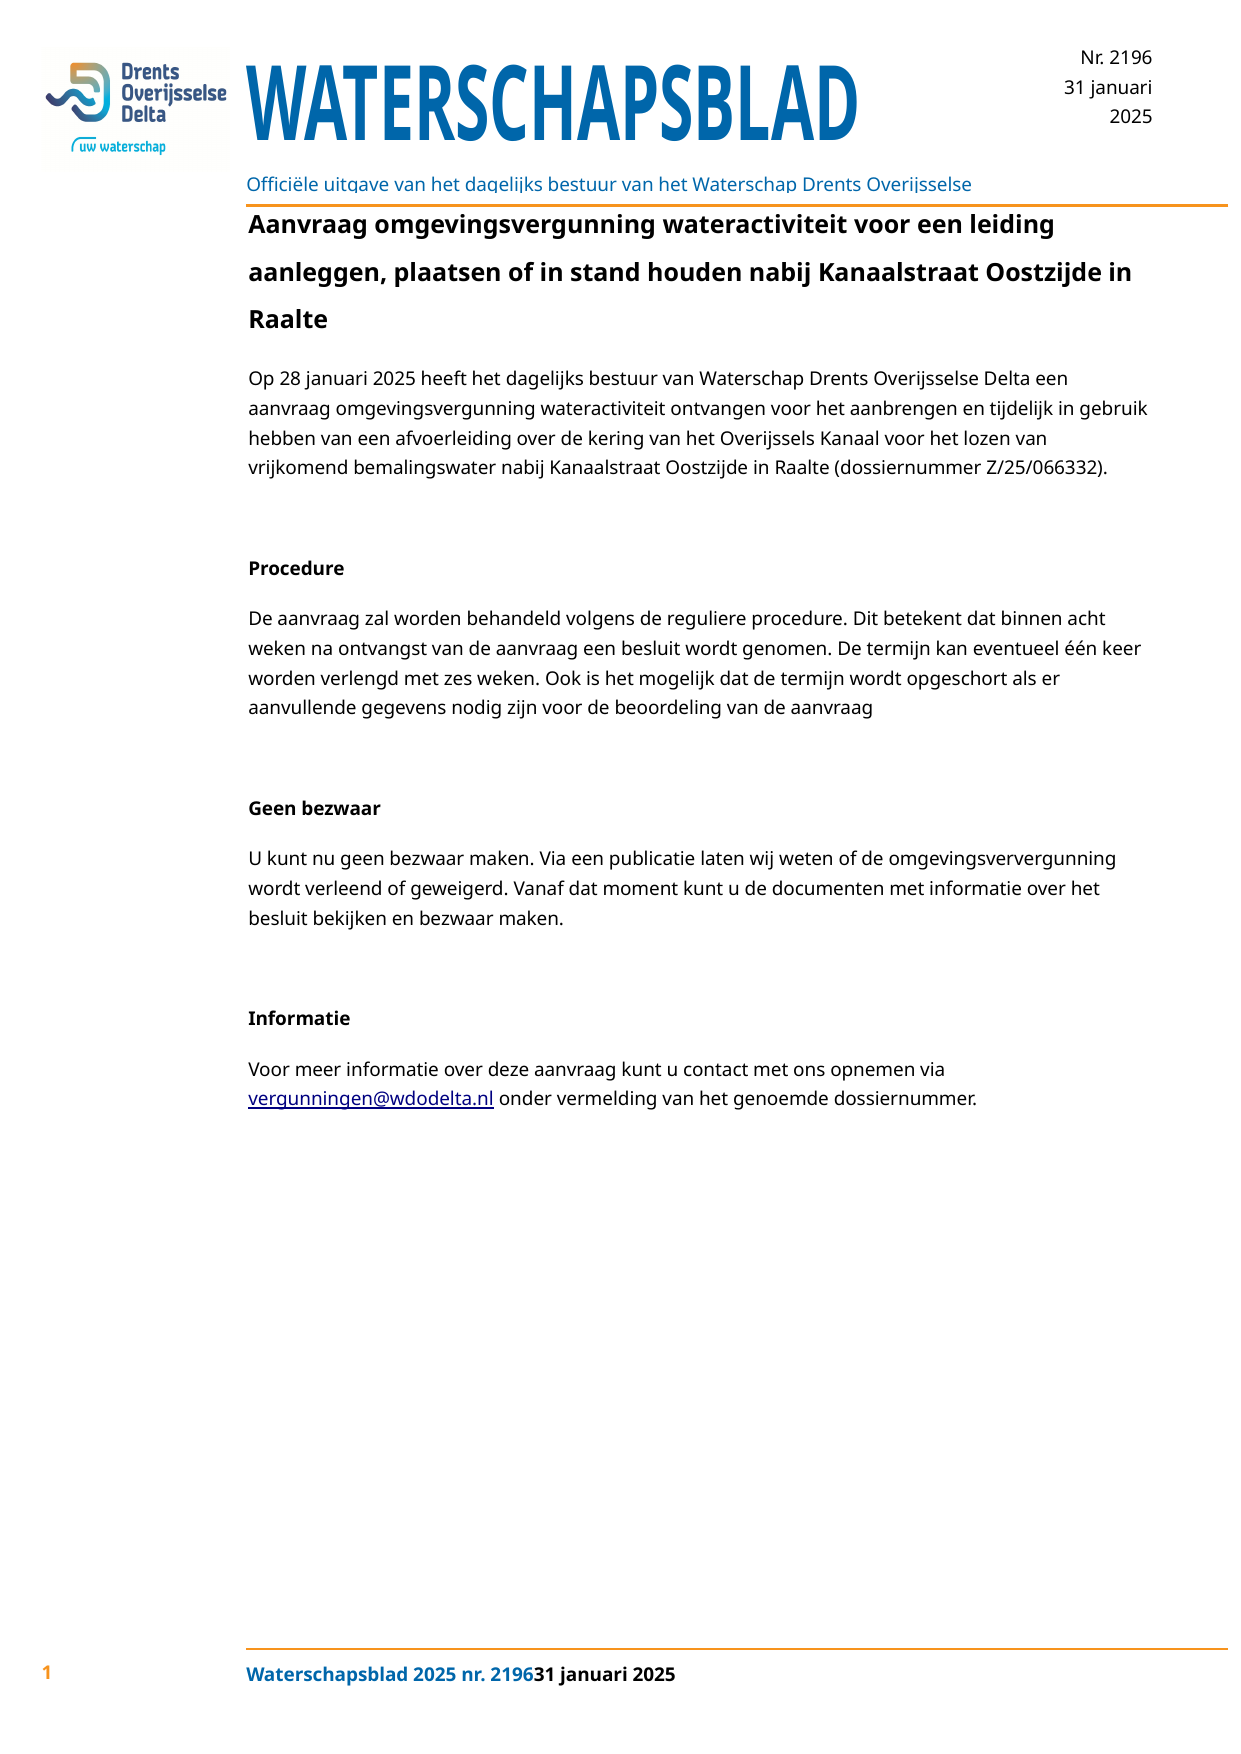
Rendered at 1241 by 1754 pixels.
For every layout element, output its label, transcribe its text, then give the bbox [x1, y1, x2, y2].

text De aanvraag zal worden behandeld volgens de reguliere procedure. Dit betekent dat binnen acht weken na ontvangst van de aanvraag een besluit wordt genomen. De termijn kan eventueel één keer worden verlengd met zes weken. Ook is het mogelijk dat de termijn wordt opgeschort als er aanvullende gegevens nodig zijn voor de beoordeling van de aanvraag [248, 606, 1152, 720]
text Op 28 januari 2025 heeft het dagelijks bestuur van Waterschap Drents Overijsselse Delta een aanvraag omgevingsvergunning wateractiviteit ontvangen voor het aanbrengen en tijdelijk in gebruik hebben van een afvoerleiding over de kering van het Overijssels Kanaal voor het lozen van vrijkomend bemalingswater nabij Kanaalstraat Oostzijde in Raalte (dossiernummer Z/25/066332). [248, 366, 1152, 480]
text Procedure [248, 555, 1152, 581]
text Informatie [248, 1006, 1152, 1031]
picture [41, 47, 231, 172]
text Geen bezwaar [248, 795, 1152, 821]
text Voor meer informatie over deze aanvraag kunt u contact met ons opnemen via vergunningen@wdodelta.nl onder vermelding van het genoemde dossiernummer. [248, 1056, 1152, 1111]
text Aanvraag omgevingsvergunning wateractiviteit voor een leiding aanleggen, plaatsen of in stand houden nabij Kanaalstraat Oostzijde in Raalte [248, 207, 1152, 336]
text U kunt nu geen bezwaar maken. Via een publicatie laten wij weten of de omgevingsververgunning wordt verleend of geweigerd. Vanaf dat moment kunt u de documenten met informatie over het besluit bekijken en bezwaar maken. [248, 846, 1152, 930]
